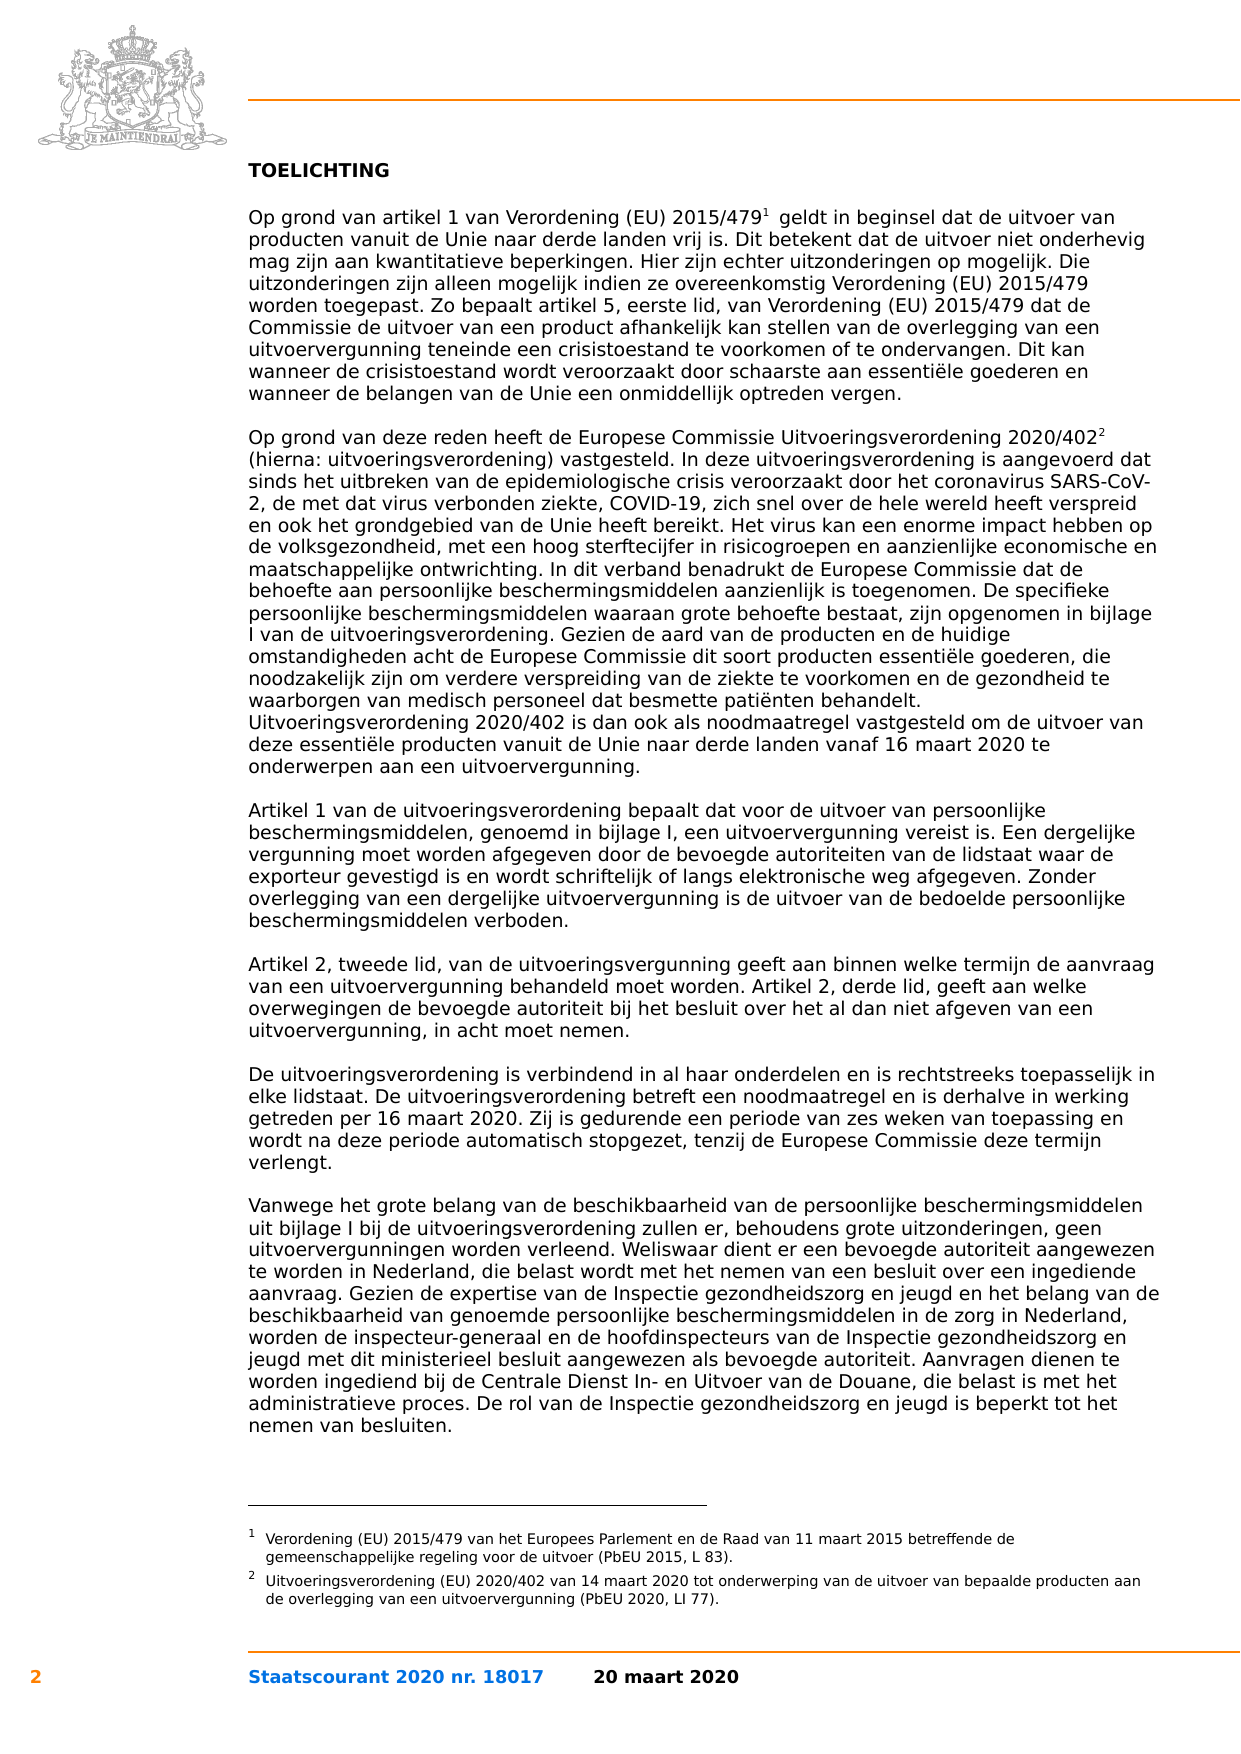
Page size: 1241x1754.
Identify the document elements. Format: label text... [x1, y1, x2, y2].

text Op grond van artikel 1 van Verordening (EU) 2015/479 geldt in beginsel dat de uitvoer van producten vanuit de Unie naar derde landen vrij is. Dit betekent dat de uitvoer niet onderhevig mag zijn aan kwantitatieve beperkingen. Hier zijn echter uitzonderingen op mogelijk. Die uitzonderingen zijn alleen mogelijk indien ze overeenkomstig Verordening (EU) 2015/479 worden toegepast. Zo bepaalt artikel 5, eerste lid, van Verordening (EU) 2015/479 dat de Commissie de uitvoer van een product afhankelijk kan stellen van de overlegging van een uitvoervergunning teneinde een crisistoestand te voorkomen of te ondervangen. Dit kan wanneer de crisistoestand wordt veroorzaakt door schaarste aan essentiële goederen en wanneer de belangen van de Unie een onmiddellijk optreden vergen. [248, 207, 1163, 405]
text De uitvoeringsverordening is verbindend in al haar onderdelen en is rechtstreeks toepasselijk in elke lidstaat. De uitvoeringsverordening betreft een noodmaatregel en is derhalve in werking getreden per 16 maart 2020. Zij is gedurende een periode van zes weken van toepassing en wordt na deze periode automatisch stopgezet, tenzij de Europese Commissie deze termijn verlengt. [248, 1064, 1163, 1173]
text Uitvoeringsverordening 2020/402 is dan ook als noodmaatregel vastgesteld om de uitvoer van deze essentiële producten vanuit de Unie naar derde landen vanaf 16 maart 2020 te onderwerpen aan een uitvoervergunning. [248, 712, 1163, 778]
text Verordening (EU) 2015/479 van het Europees Parlement en de Raad van 11 maart 2015 betreffende de gemeenschappelijke regeling voor de uitvoer (PbEU 2015, L 83). [248, 1527, 1163, 1566]
text Artikel 2, tweede lid, van de uitvoeringsvergunning geeft aan binnen welke termijn de aanvraag van een uitvoervergunning behandeld moet worden. Artikel 2, derde lid, geeft aan welke overwegingen de bevoegde autoriteit bij het besluit over het al dan niet afgeven van een uitvoervergunning, in acht moet nemen. [248, 954, 1163, 1042]
text Vanwege het grote belang van de beschikbaarheid van de persoonlijke beschermingsmiddelen uit bijlage I bij de uitvoeringsverordening zullen er, behoudens grote uitzonderingen, geen uitvoervergunningen worden verleend. Weliswaar dient er een bevoegde autoriteit aangewezen te worden in Nederland, die belast wordt met het nemen van een besluit over een ingediende aanvraag. Gezien de expertise van de Inspectie gezondheidszorg en jeugd en het belang van de beschikbaarheid van genoemde persoonlijke beschermingsmiddelen in de zorg in Nederland, worden de inspecteur-generaal en de hoofdinspecteurs van de Inspectie gezondheidszorg en jeugd met dit ministerieel besluit aangewezen als bevoegde autoriteit. Aanvragen dienen te worden ingediend bij de Centrale Dienst In- en Uitvoer van de Douane, die belast is met het administratieve proces. De rol van de Inspectie gezondheidszorg en jeugd is beperkt tot het nemen van besluiten. [248, 1195, 1163, 1437]
picture [38, 25, 227, 150]
subtitle TOELICHTING [248, 160, 1163, 182]
text Op grond van deze reden heeft de Europese Commissie Uitvoeringsverordening 2020/402 (hierna: uitvoeringsverordening) vastgesteld. In deze uitvoeringsverordening is aangevoerd dat sinds het uitbreken van de epidemiologische crisis veroorzaakt door het coronavirus SARS-CoV-2, de met dat virus verbonden ziekte, COVID-19, zich snel over de hele wereld heeft verspreid en ook het grondgebied van de Unie heeft bereikt. Het virus kan een enorme impact hebben op de volksgezondheid, met een hoog sterftecijfer in risicogroepen en aanzienlijke economische en maatschappelijke ontwrichting. In dit verband benadrukt de Europese Commissie dat de behoefte aan persoonlijke beschermingsmiddelen aanzienlijk is toegenomen. De specifieke persoonlijke beschermingsmiddelen waaraan grote behoefte bestaat, zijn opgenomen in bijlage I van de uitvoeringsverordening. Gezien de aard van de producten en de huidige omstandigheden acht de Europese Commissie dit soort producten essentiële goederen, die noodzakelijk zijn om verdere verspreiding van de ziekte te voorkomen en de gezondheid te waarborgen van medisch personeel dat besmette patiënten behandelt. [248, 427, 1163, 712]
text Artikel 1 van de uitvoeringsverordening bepaalt dat voor de uitvoer van persoonlijke beschermingsmiddelen, genoemd in bijlage I, een uitvoervergunning vereist is. Een dergelijke vergunning moet worden afgegeven door de bevoegde autoriteiten van de lidstaat waar de exporteur gevestigd is en wordt schriftelijk of langs elektronische weg afgegeven. Zonder overlegging van een dergelijke uitvoervergunning is de uitvoer van de bedoelde persoonlijke beschermingsmiddelen verboden. [248, 800, 1163, 932]
text Uitvoeringsverordening (EU) 2020/402 van 14 maart 2020 tot onderwerping van de uitvoer van bepaalde producten aan de overlegging van een uitvoervergunning (PbEU 2020, LI 77). [248, 1569, 1163, 1608]
